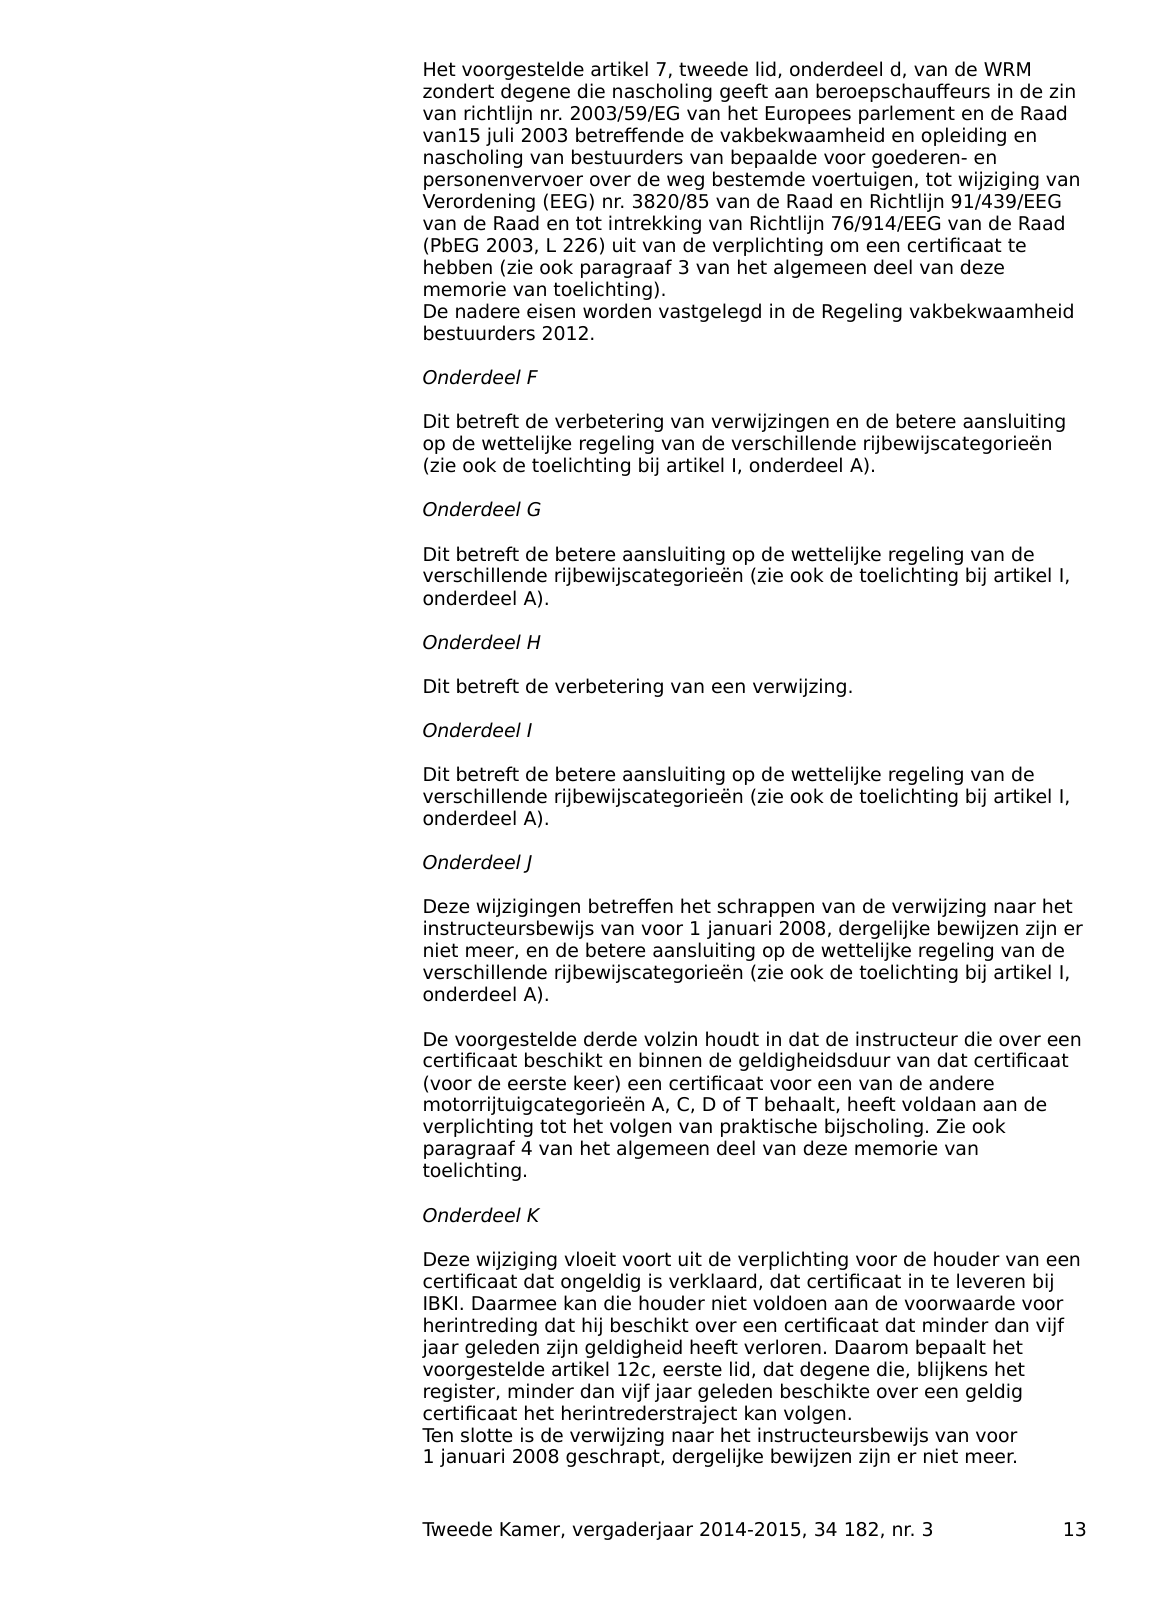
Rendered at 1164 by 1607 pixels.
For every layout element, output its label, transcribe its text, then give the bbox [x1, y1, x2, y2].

text Dit betreft de betere aansluiting op de wettelijke regeling van de verschillende rijbewijscategorieën (zie ook de toelichting bij artikel I, onderdeel A). [422, 764, 1087, 830]
subtitle Onderdeel G [422, 499, 1087, 521]
subtitle Onderdeel H [422, 632, 1087, 653]
text Deze wijzigingen betreffen het schrappen van de verwijzing naar het instructeursbewijs van voor 1 januari 2008, dergelijke bewijzen zijn er niet meer, en de betere aansluiting op de wettelijke regeling van de verschillende rijbewijscategorieën (zie ook de toelichting bij artikel I, onderdeel A). [422, 896, 1087, 1006]
subtitle Onderdeel J [422, 852, 1087, 874]
subtitle Onderdeel F [422, 367, 1087, 389]
text Het voorgestelde artikel 7, tweede lid, onderdeel d, van de WRM zondert degene die nascholing geeft aan beroepschauffeurs in de zin van richtlijn nr. 2003/59/EG van het Europees parlement en de Raad van15 juli 2003 betreffende de vakbekwaamheid en opleiding en nascholing van bestuurders van bepaalde voor goederen- en personenvervoer over de weg bestemde voertuigen, tot wijziging van Verordening (EEG) nr. 3820/85 van de Raad en Richtlijn 91/439/EEG van de Raad en tot intrekking van Richtlijn 76/914/EEG van de Raad (PbEG 2003, L 226) uit van de verplichting om een certificaat te hebben (zie ook paragraaf 3 van het algemeen deel van deze memorie van toelichting). [422, 59, 1087, 301]
text Dit betreft de verbetering van een verwijzing. [422, 676, 1087, 698]
text Deze wijziging vloeit voort uit de verplichting voor de houder van een certificaat dat ongeldig is verklaard, dat certificaat in te leveren bij IBKI. Daarmee kan die houder niet voldoen aan de voorwaarde voor herintreding dat hij beschikt over een certificaat dat minder dan vijf jaar geleden zijn geldigheid heeft verloren. Daarom bepaalt het voorgestelde artikel 12c, eerste lid, dat degene die, blijkens het register, minder dan vijf jaar geleden beschikte over een geldig certificaat het herintrederstraject kan volgen. [422, 1249, 1087, 1424]
text Dit betreft de verbetering van verwijzingen en de betere aansluiting op de wettelijke regeling van de verschillende rijbewijscategorieën (zie ook de toelichting bij artikel I, onderdeel A). [422, 411, 1087, 477]
text Ten slotte is de verwijzing naar het instructeursbewijs van voor 1 januari 2008 geschrapt, dergelijke bewijzen zijn er niet meer. [422, 1424, 1087, 1468]
text De nadere eisen worden vastgelegd in de Regeling vakbekwaamheid bestuurders 2012. [422, 301, 1087, 345]
text Dit betreft de betere aansluiting op de wettelijke regeling van de verschillende rijbewijscategorieën (zie ook de toelichting bij artikel I, onderdeel A). [422, 543, 1087, 609]
subtitle Onderdeel I [422, 720, 1087, 742]
subtitle Onderdeel K [422, 1204, 1087, 1226]
text De voorgestelde derde volzin houdt in dat de instructeur die over een certificaat beschikt en binnen de geldigheidsduur van dat certificaat (voor de eerste keer) een certificaat voor een van de andere motorrijtuigcategorieën A, C, D of T behaalt, heeft voldaan aan de verplichting tot het volgen van praktische bijscholing. Zie ook paragraaf 4 van het algemeen deel van deze memorie van toelichting. [422, 1028, 1087, 1182]
